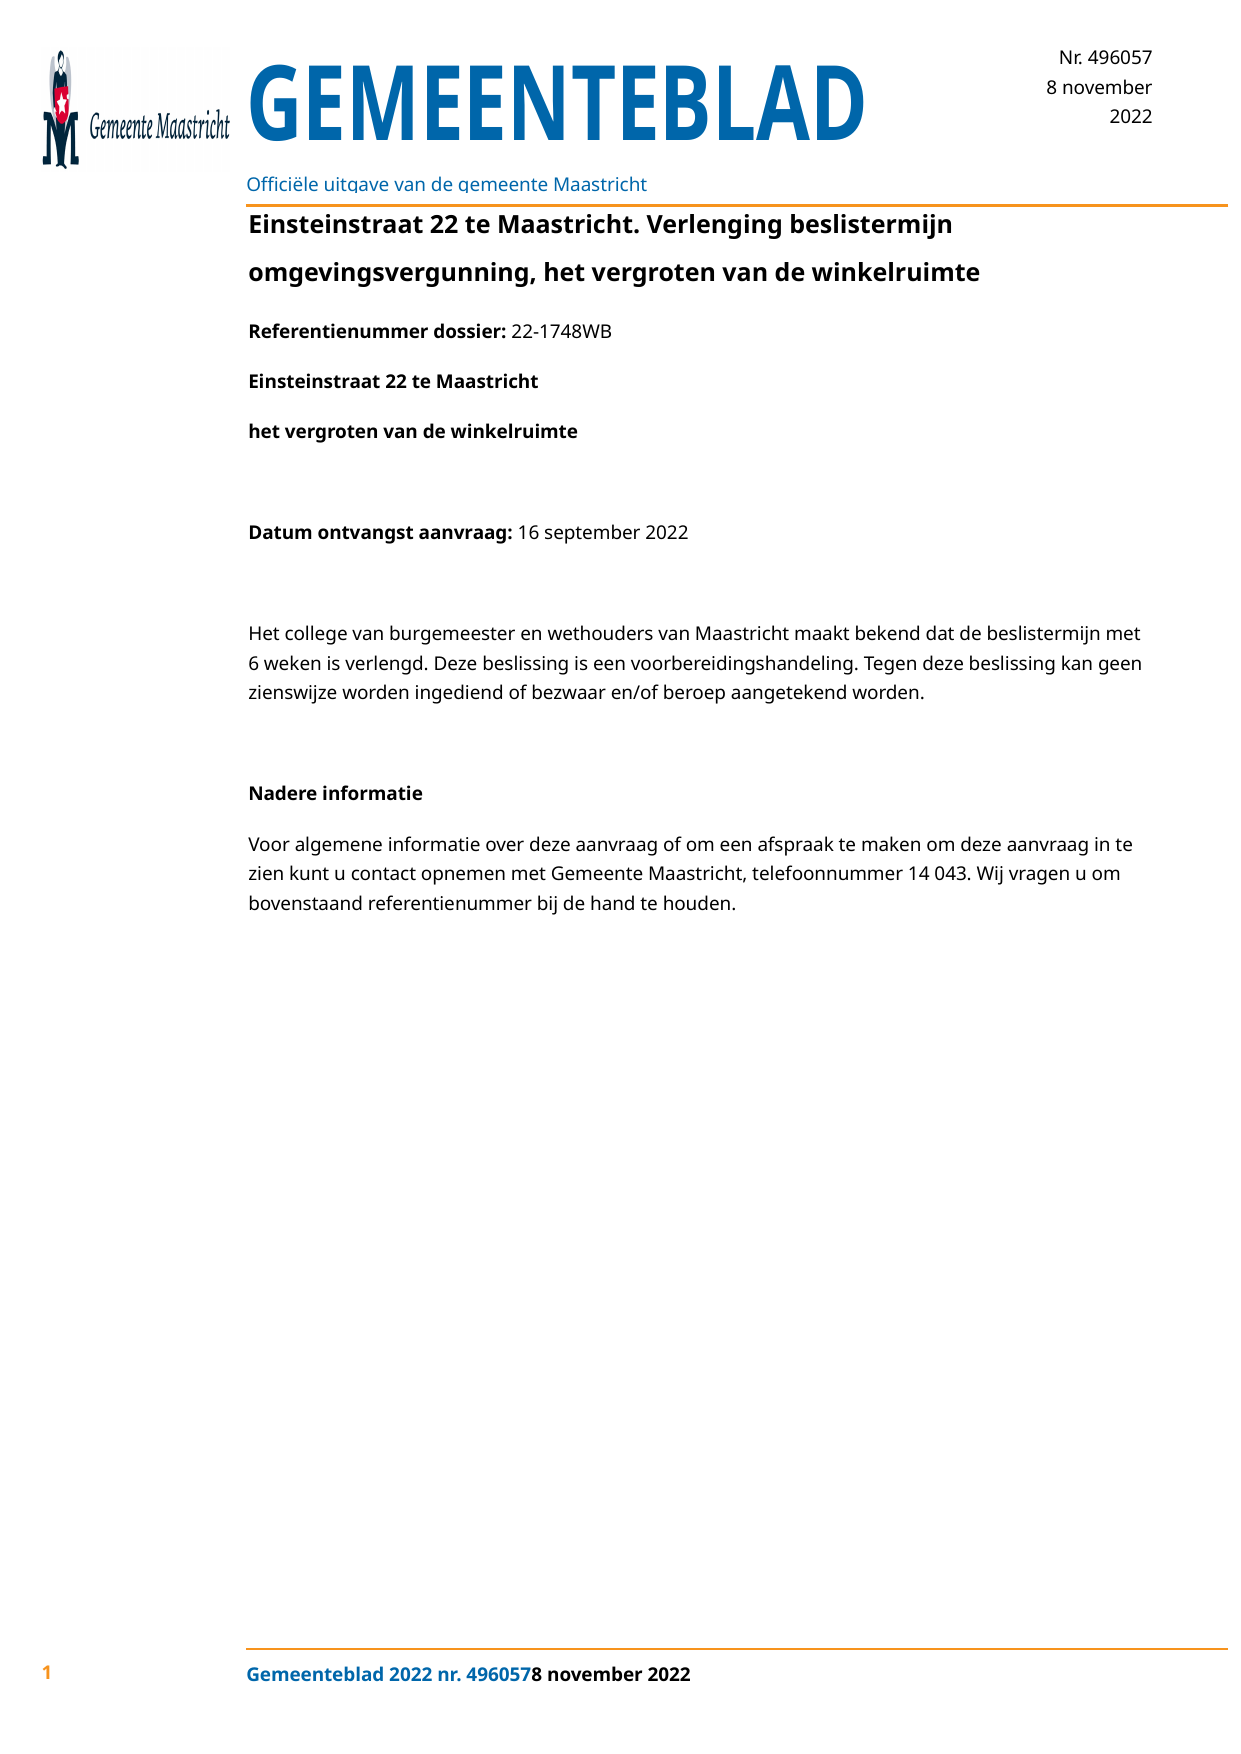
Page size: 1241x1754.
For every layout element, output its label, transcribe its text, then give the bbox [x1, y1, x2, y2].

text Datum ontvangst aanvraag: 16 september 2022 [248, 519, 1152, 545]
text Einsteinstraat 22 te Maastricht [248, 368, 1152, 394]
text Het college van burgemeester en wethouders van Maastricht maakt bekend dat de beslistermijn met 6 weken is verlengd. Deze beslissing is een voorbereidingshandeling. Tegen deze beslissing kan geen zienswijze worden ingediend of bezwaar en/of beroep aangetekend worden. [248, 620, 1152, 705]
text Referentienummer dossier: 22-1748WB [248, 318, 1152, 344]
text Voor algemene informatie over deze aanvraag of om een afspraak te maken om deze aanvraag in te zien kunt u contact opnemen met Gemeente Maastricht, telefoonnummer 14 043. Wij vragen u om bovenstaand referentienummer bij de hand te houden. [248, 831, 1152, 916]
text Nadere informatie [248, 780, 1152, 806]
picture [41, 47, 231, 172]
text Einsteinstraat 22 te Maastricht. Verlenging beslistermijn omgevingsvergunning, het vergroten van de winkelruimte [248, 207, 1152, 288]
text het vergroten van de winkelruimte [248, 419, 1152, 444]
